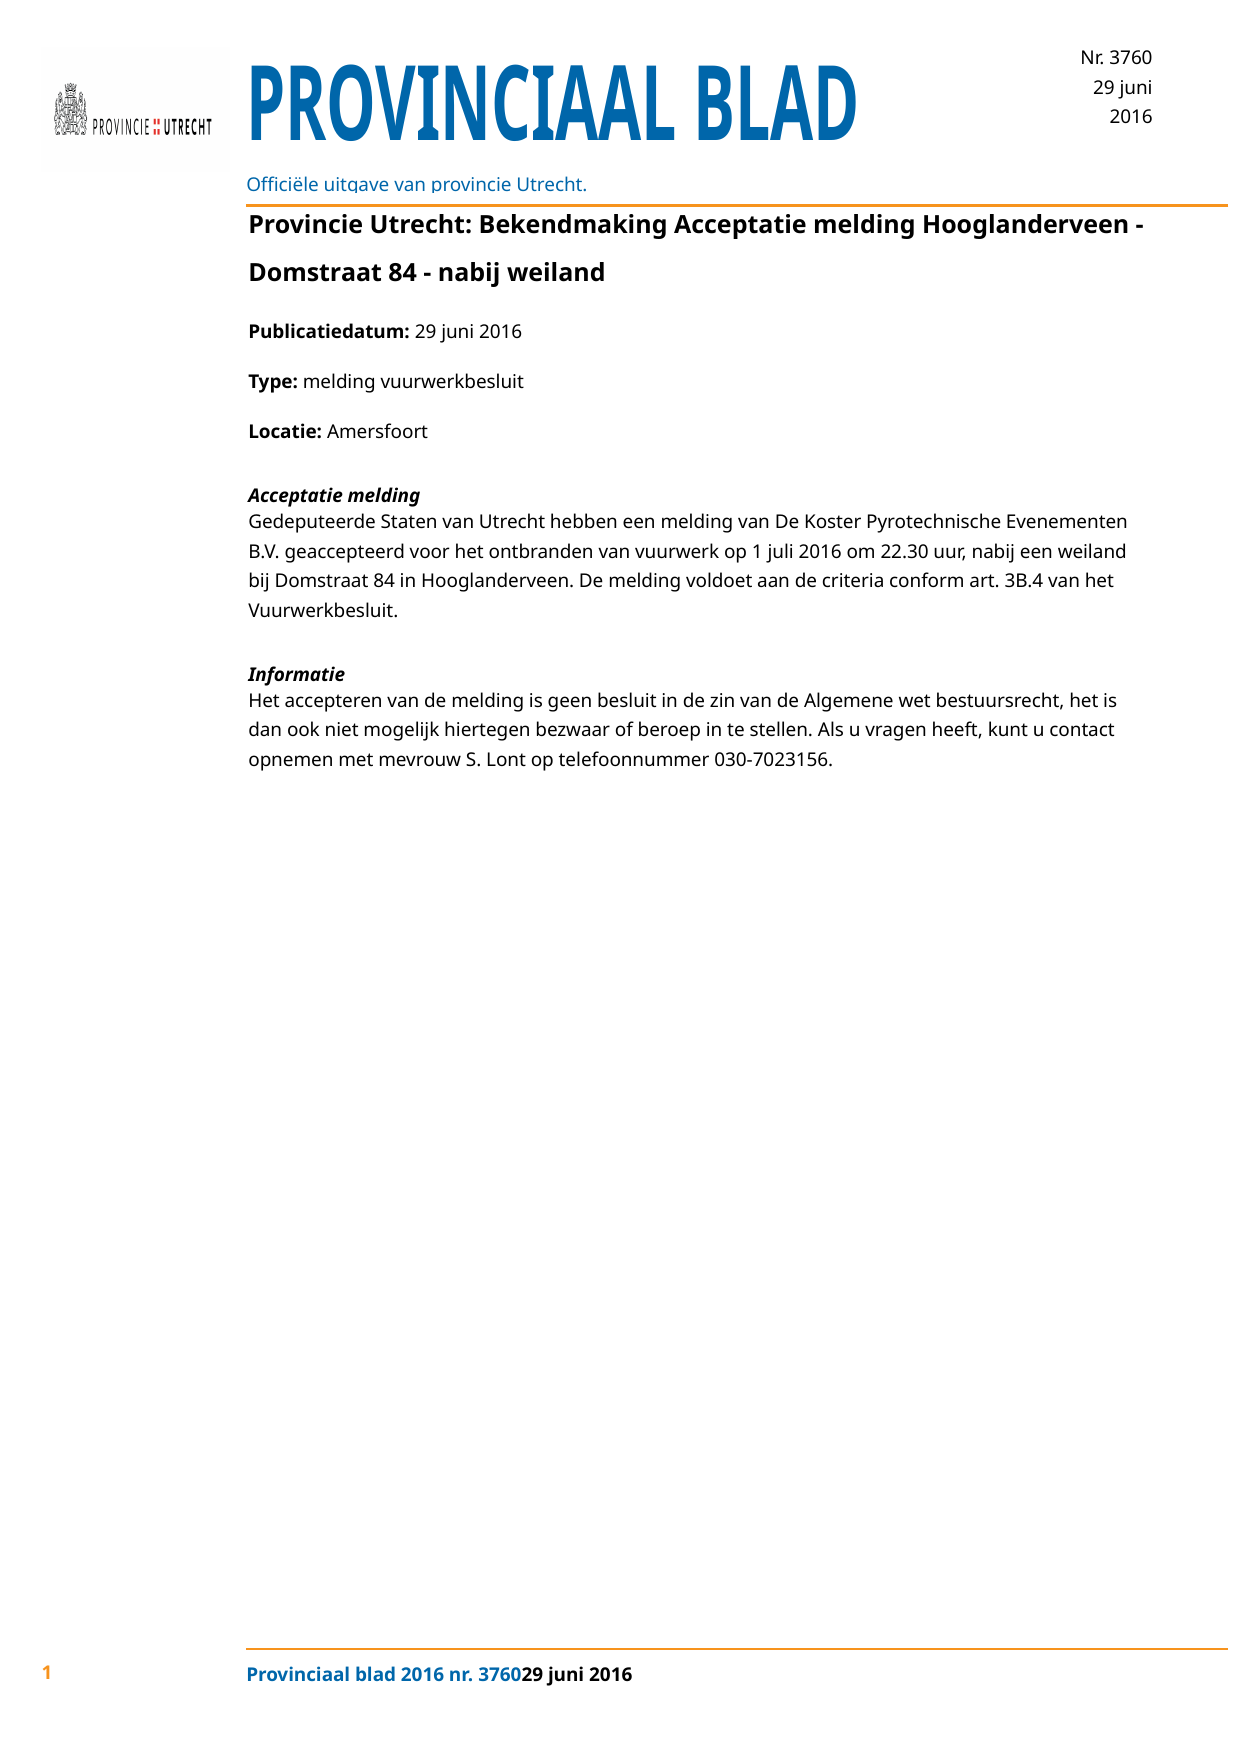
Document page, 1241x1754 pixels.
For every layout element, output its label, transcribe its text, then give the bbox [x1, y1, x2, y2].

picture [41, 47, 231, 172]
text Type: melding vuurwerkbesluit [248, 368, 1152, 394]
text Acceptatie melding [248, 483, 1152, 508]
text Publicatiedatum: 29 juni 2016 [248, 318, 1152, 344]
text Provincie Utrecht: Bekendmaking Acceptatie melding Hooglanderveen - Domstraat 84 - nabij weiland [248, 207, 1152, 288]
text Het accepteren van de melding is geen besluit in de zin van de Algemene wet bestuursrecht, het is dan ook niet mogelijk hiertegen bezwaar of beroep in te stellen. Als u vragen heeft, kunt u contact opnemen met mevrouw S. Lont op telefoonnummer 030-7023156. [248, 687, 1152, 772]
text Locatie: Amersfoort [248, 419, 1152, 444]
text Gedeputeerde Staten van Utrecht hebben een melding van De Koster Pyrotechnische Evenementen B.V. geaccepteerd voor het ontbranden van vuurwerk op 1 juli 2016 om 22.30 uur, nabij een weiland bij Domstraat 84 in Hooglanderveen. De melding voldoet aan de criteria conform art. 3B.4 van het Vuurwerkbesluit. [248, 508, 1152, 623]
text Informatie [248, 661, 1152, 687]
